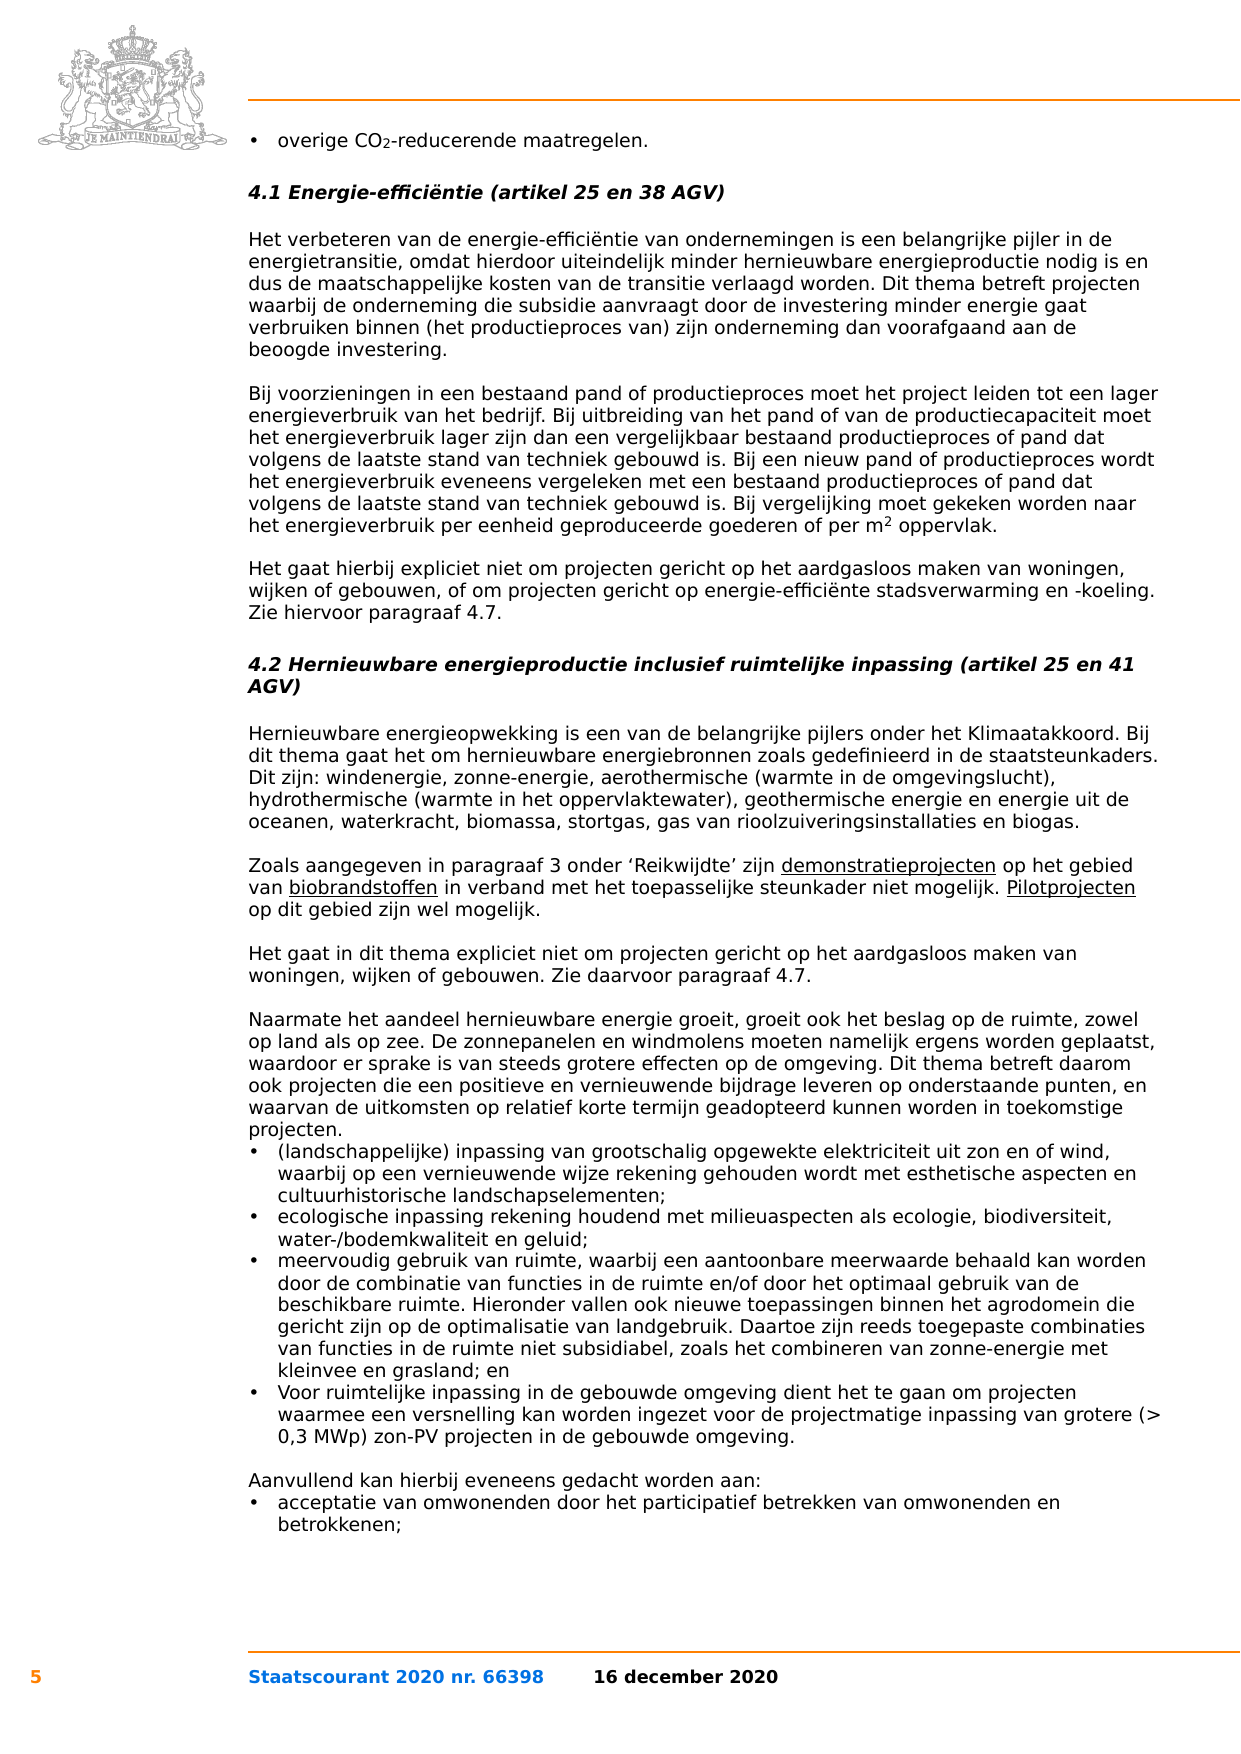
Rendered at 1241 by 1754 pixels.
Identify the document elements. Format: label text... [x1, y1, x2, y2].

subtitle 4.2 Hernieuwbare energieproductie inclusief ruimtelijke inpassing (artikel 25 en 41 AGV) [248, 654, 1163, 698]
text • ecologische inpassing rekening houdend met milieuaspecten als ecologie, biodiversiteit, water-/bodemkwaliteit en geluid; [248, 1206, 1163, 1250]
text Naarmate het aandeel hernieuwbare energie groeit, groeit ook het beslag op de ruimte, zowel op land als op zee. De zonnepanelen en windmolens moeten namelijk ergens worden geplaatst, waardoor er sprake is van steeds grotere effecten op de omgeving. Dit thema betreft daarom ook projecten die een positieve en vernieuwende bijdrage leveren op onderstaande punten, en waarvan de uitkomsten op relatief korte termijn geadopteerd kunnen worden in toekomstige projecten. [248, 1009, 1163, 1141]
text • meervoudig gebruik van ruimte, waarbij een aantoonbare meerwaarde behaald kan worden door de combinatie van functies in de ruimte en/of door het optimaal gebruik van de beschikbare ruimte. Hieronder vallen ook nieuwe toepassingen binnen het agrodomein die gericht zijn op de optimalisatie van landgebruik. Daartoe zijn reeds toegepaste combinaties van functies in de ruimte niet subsidiabel, zoals het combineren van zonne-energie met kleinvee en grasland; en [248, 1250, 1163, 1382]
text • overige CO2-reducerende maatregelen. [248, 130, 1163, 152]
picture [38, 25, 227, 150]
text • acceptatie van omwonenden door het participatief betrekken van omwonenden en betrokkenen; [248, 1492, 1163, 1536]
text • Voor ruimtelijke inpassing in de gebouwde omgeving dient het te gaan om projecten waarmee een versnelling kan worden ingezet voor de projectmatige inpassing van grotere (> 0,3 MWp) zon-PV projecten in de gebouwde omgeving. [248, 1382, 1163, 1448]
text • (landschappelĳke) inpassing van grootschalig opgewekte elektriciteit uit zon en of wind, waarbij op een vernieuwende wijze rekening gehouden wordt met esthetische aspecten en cultuurhistorische landschapselementen; [248, 1141, 1163, 1206]
text Hernieuwbare energieopwekking is een van de belangrijke pijlers onder het Klimaatakkoord. Bij dit thema gaat het om hernieuwbare energiebronnen zoals gedefinieerd in de staatsteunkaders. Dit zijn: windenergie, zonne-energie, aerothermische (warmte in de omgevingslucht), hydrothermische (warmte in het oppervlaktewater), geothermische energie en energie uit de oceanen, waterkracht, biomassa, stortgas, gas van rioolzuiveringsinstallaties en biogas. [248, 723, 1163, 833]
text Het verbeteren van de energie-efficiëntie van ondernemingen is een belangrijke pijler in de energietransitie, omdat hierdoor uiteindelijk minder hernieuwbare energieproductie nodig is en dus de maatschappelijke kosten van de transitie verlaagd worden. Dit thema betreft projecten waarbij de onderneming die subsidie aanvraagt door de investering minder energie gaat verbruiken binnen (het productieproces van) zijn onderneming dan voorafgaand aan de beoogde investering. [248, 229, 1163, 361]
text Het gaat hierbij expliciet niet om projecten gericht op het aardgasloos maken van woningen, wijken of gebouwen, of om projecten gericht op energie-efficiënte stadsverwarming en -koeling. Zie hiervoor paragraaf 4.7. [248, 558, 1163, 624]
text Zoals aangegeven in paragraaf 3 onder ‘Reikwijdte’ zijn demonstratieprojecten op het gebied van biobrandstoffen in verband met het toepasselijke steunkader niet mogelijk. Pilotprojecten op dit gebied zijn wel mogelijk. [248, 855, 1163, 921]
text Bij voorzieningen in een bestaand pand of productieproces moet het project leiden tot een lager energieverbruik van het bedrijf. Bij uitbreiding van het pand of van de productiecapaciteit moet het energieverbruik lager zijn dan een vergelijkbaar bestaand productieproces of pand dat volgens de laatste stand van techniek gebouwd is. Bij een nieuw pand of productieproces wordt het energieverbruik eveneens vergeleken met een bestaand productieproces of pand dat volgens de laatste stand van techniek gebouwd is. Bij vergelijking moet gekeken worden naar het energieverbruik per eenheid geproduceerde goederen of per m2 oppervlak. [248, 383, 1163, 536]
subtitle 4.1 Energie-efficiëntie (artikel 25 en 38 AGV) [248, 182, 1163, 204]
text Aanvullend kan hierbij eveneens gedacht worden aan: [248, 1470, 1163, 1492]
text Het gaat in dit thema expliciet niet om projecten gericht op het aardgasloos maken van woningen, wijken of gebouwen. Zie daarvoor paragraaf 4.7. [248, 943, 1163, 987]
